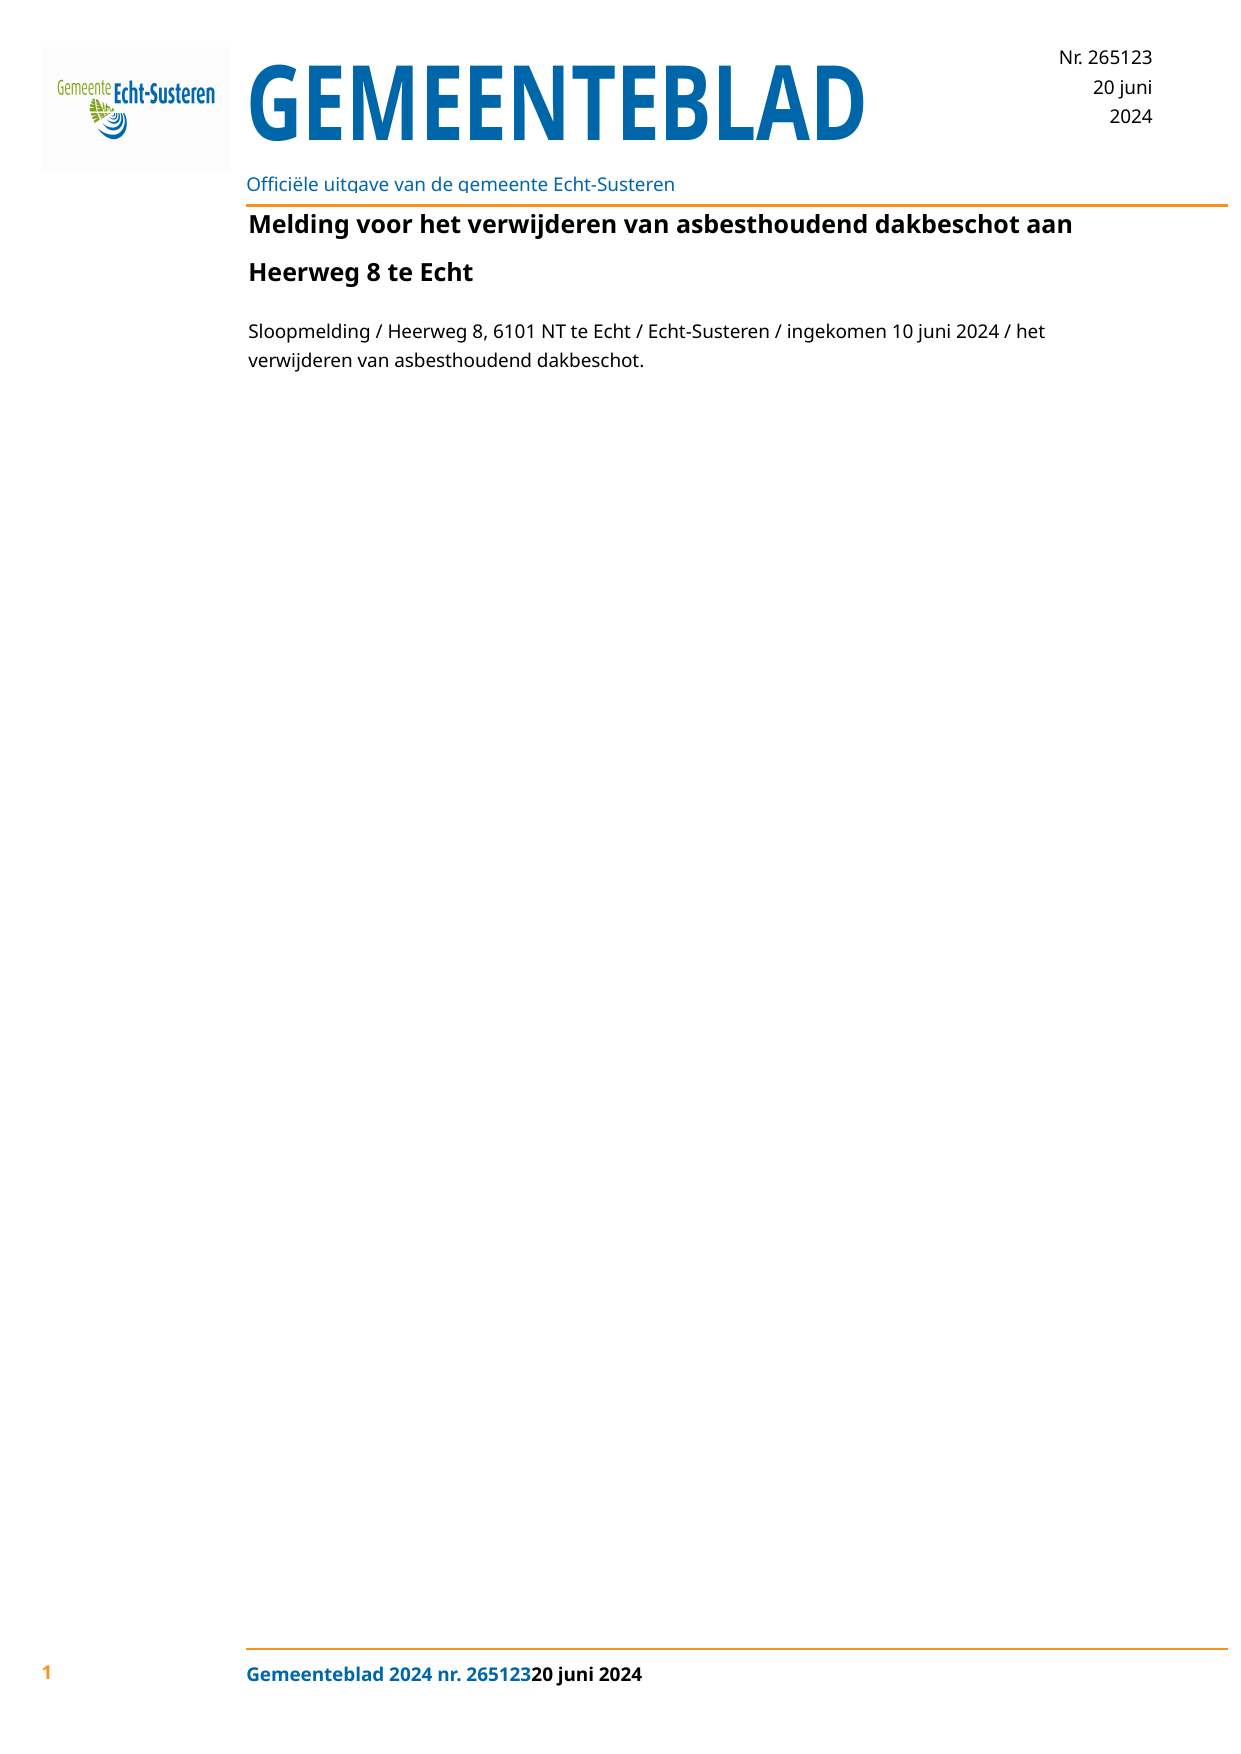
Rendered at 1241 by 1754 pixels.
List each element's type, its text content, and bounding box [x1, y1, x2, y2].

text Melding voor het verwijderen van asbesthoudend dakbeschot aan Heerweg 8 te Echt [248, 207, 1152, 288]
picture [41, 47, 231, 172]
text Sloopmelding / Heerweg 8, 6101 NT te Echt / Echt-Susteren / ingekomen 10 juni 2024 / het verwijderen van asbesthoudend dakbeschot. [248, 318, 1152, 373]
